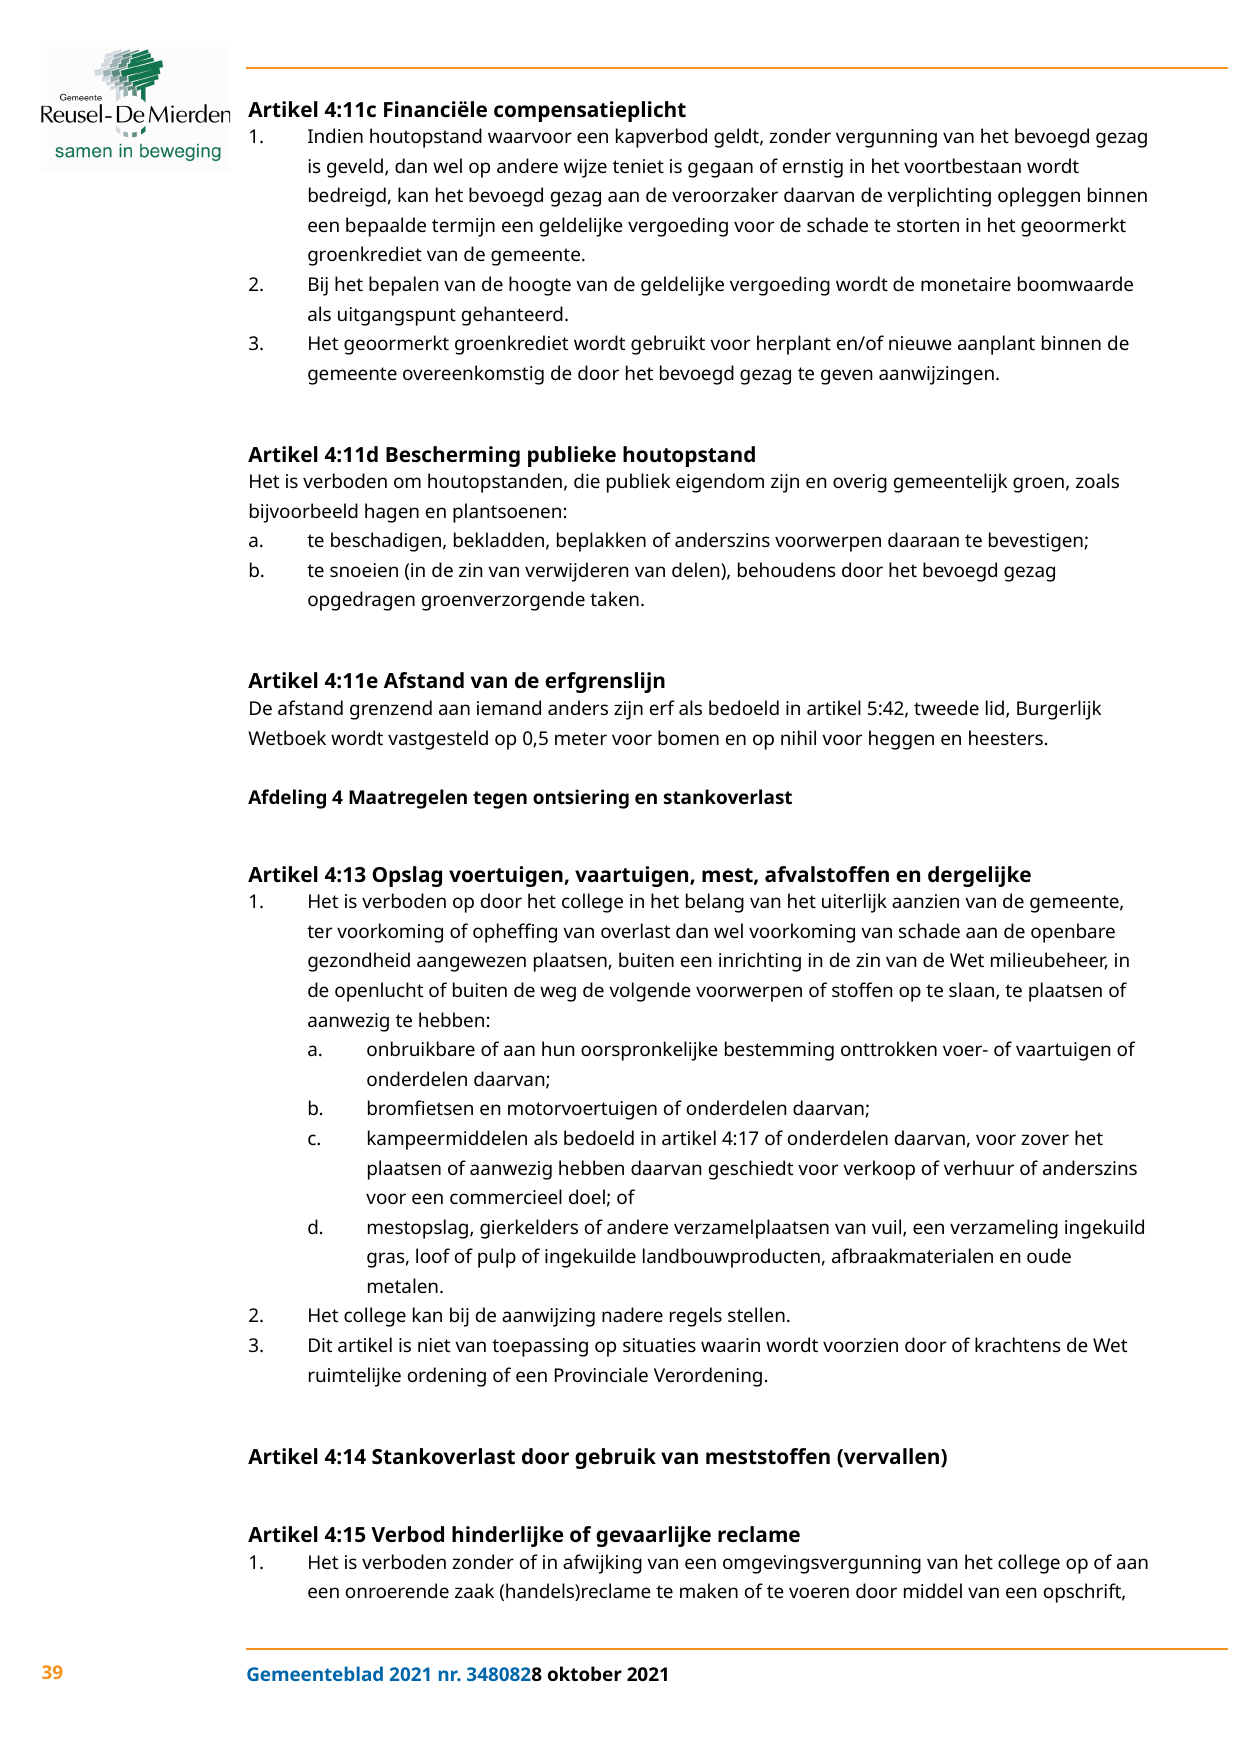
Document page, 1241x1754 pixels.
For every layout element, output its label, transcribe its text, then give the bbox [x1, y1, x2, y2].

text Afdeling 4 Maatregelen tegen ontsiering en stankoverlast [248, 784, 1152, 809]
text Artikel 4:14 Stankoverlast door gebruik van meststoffen (vervallen) [248, 1442, 1152, 1470]
list mestopslag, gierkelders of andere verzamelplaatsen van vuil, een verzameling ingekuild gras, loof of pulp of ingekuilde landbouwproducten, afbraakmaterialen en oude metalen. [307, 1214, 1152, 1299]
picture [41, 47, 231, 172]
text De afstand grenzend aan iemand anders zijn erf als bedoeld in artikel 5:42, tweede lid, Burgerlijk Wetboek wordt vastgesteld op 0,5 meter voor bomen en op nihil voor heggen en heesters. [248, 695, 1152, 750]
list bromfietsen en motorvoertuigen of onderdelen daarvan; [307, 1096, 1152, 1121]
list kampeermiddelen als bedoeld in artikel 4:17 of onderdelen daarvan, voor zover het plaatsen of aanwezig hebben daarvan geschiedt voor verkoop of verhuur of anderszins voor een commercieel doel; of [307, 1125, 1152, 1210]
list Bij het bepalen van de hoogte van de geldelijke vergoeding wordt de monetaire boomwaarde als uitgangspunt gehanteerd. [248, 271, 1152, 326]
list te beschadigen, bekladden, beplakken of anderszins voorwerpen daaraan te bevestigen; [248, 527, 1152, 553]
list Het is verboden op door het college in het belang van het uiterlijk aanzien van de gemeente, ter voorkoming of opheffing van overlast dan wel voorkoming van schade aan de openbare gezondheid aangewezen plaatsen, buiten een inrichting in de zin van de Wet milieubeheer, in de openlucht of buiten de weg de volgende voorwerpen of stoffen op te slaan, te plaatsen of aanwezig te hebben: [248, 888, 1152, 1032]
list onbruikbare of aan hun oorspronkelijke bestemming onttrokken voer- of vaartuigen of onderdelen daarvan; [307, 1036, 1152, 1092]
list Het geoormerkt groenkrediet wordt gebruikt voor herplant en/of nieuwe aanplant binnen de gemeente overeenkomstig de door het bevoegd gezag te geven aanwijzingen. [248, 330, 1152, 386]
list te snoeien (in de zin van verwijderen van delen), behoudens door het bevoegd gezag opgedragen groenverzorgende taken. [248, 557, 1152, 612]
text Artikel 4:11c Financiële compensatieplicht [248, 95, 1152, 123]
text Artikel 4:11e Afstand van de erfgrenslijn [248, 667, 1152, 695]
text Het is verboden om houtopstanden, die publiek eigendom zijn en overig gemeentelijk groen, zoals bijvoorbeeld hagen en plantsoenen: [248, 468, 1152, 524]
list Het college kan bij de aanwijzing nadere regels stellen. [248, 1303, 1152, 1328]
text Artikel 4:11d Bescherming publieke houtopstand [248, 440, 1152, 468]
text Artikel 4:13 Opslag voertuigen, vaartuigen, mest, afvalstoffen en dergelijke [248, 860, 1152, 888]
text Artikel 4:15 Verbod hinderlijke of gevaarlijke reclame [248, 1521, 1152, 1549]
list Indien houtopstand waarvoor een kapverbod geldt, zonder vergunning van het bevoegd gezag is geveld, dan wel op andere wijze teniet is gegaan of ernstig in het voortbestaan wordt bedreigd, kan het bevoegd gezag aan de veroorzaker daarvan de verplichting opleggen binnen een bepaalde termijn een geldelijke vergoeding voor de schade te storten in het geoormerkt groenkrediet van de gemeente. [248, 123, 1152, 267]
list Het is verboden zonder of in afwijking van een omgevingsvergunning van het college op of aan een onroerende zaak (handels)reclame te maken of te voeren door middel van een opschrift, [248, 1549, 1152, 1604]
list Dit artikel is niet van toepassing op situaties waarin wordt voorzien door of krachtens de Wet ruimtelijke ordening of een Provinciale Verordening. [248, 1332, 1152, 1387]
